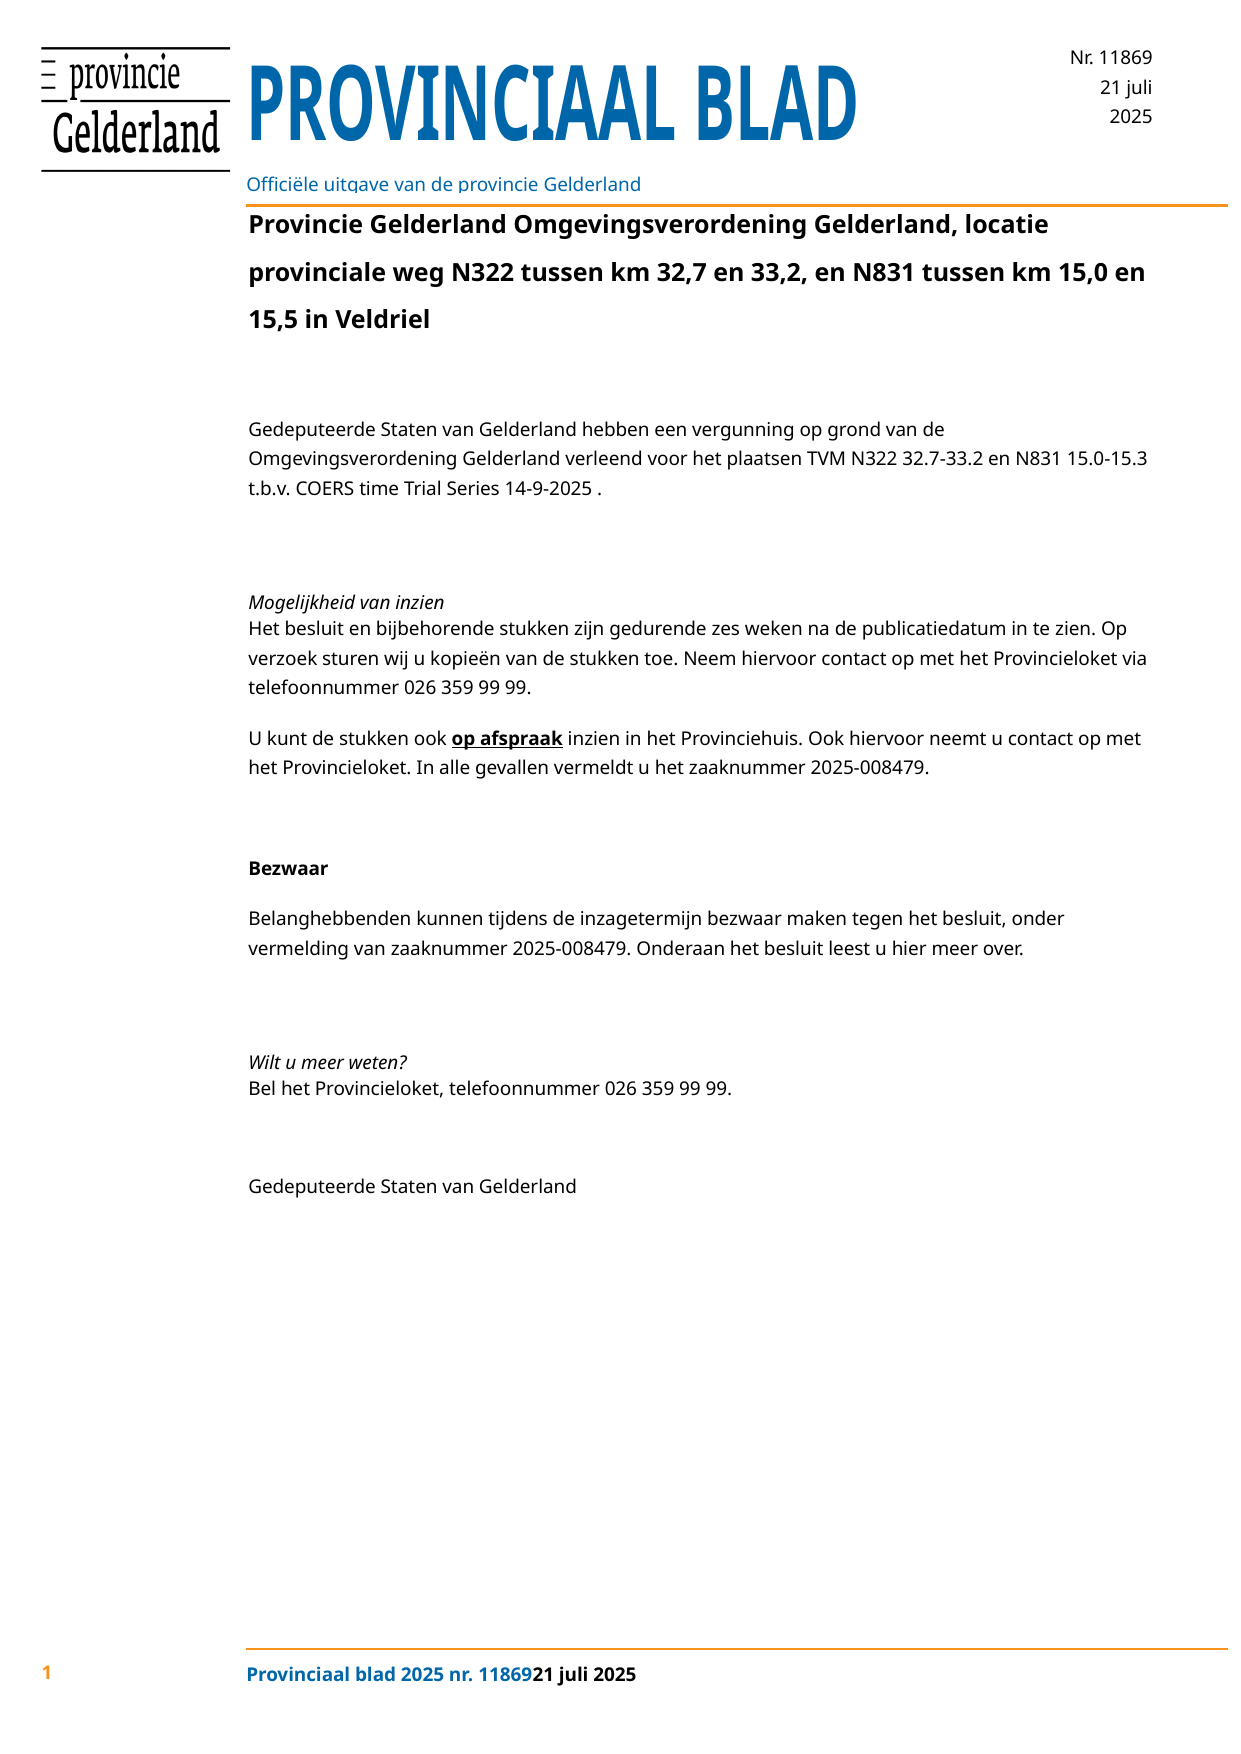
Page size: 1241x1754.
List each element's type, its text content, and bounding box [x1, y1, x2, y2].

picture [41, 47, 231, 172]
text Belanghebbenden kunnen tijdens de inzagetermijn bezwaar maken tegen het besluit, onder vermelding van zaaknummer 2025-008479. Onderaan het besluit leest u hier meer over. [248, 906, 1152, 961]
text Provincie Gelderland Omgevingsverordening Gelderland, locatie provinciale weg N322 tussen km 32,7 en 33,2, en N831 tussen km 15,0 en 15,5 in Veldriel [248, 207, 1152, 336]
text U kunt de stukken ook op afspraak inzien in het Provinciehuis. Ook hiervoor neemt u contact op met het Provincieloket. In alle gevallen vermeldt u het zaaknummer 2025-008479. [248, 725, 1152, 780]
text Het besluit en bijbehorende stukken zijn gedurende zes weken na de publicatiedatum in te zien. Op verzoek sturen wij u kopieën van de stukken toe. Neem hiervoor contact op met het Provincieloket via telefoonnummer 026 359 99 99. [248, 615, 1152, 700]
text Wilt u meer weten? [248, 1049, 1152, 1075]
text Bezwaar [248, 855, 1152, 881]
text Gedeputeerde Staten van Gelderland hebben een vergunning op grond van de Omgevingsverordening Gelderland verleend voor het plaatsen TVM N322 32.7-33.2 en N831 15.0-15.3 t.b.v. COERS time Trial Series 14-9-2025 . [248, 416, 1152, 501]
text Gedeputeerde Staten van Gelderland [248, 1173, 1152, 1199]
text Bel het Provincieloket, telefoonnummer 026 359 99 99. [248, 1075, 1152, 1101]
text Mogelijkheid van inzien [248, 589, 1152, 615]
